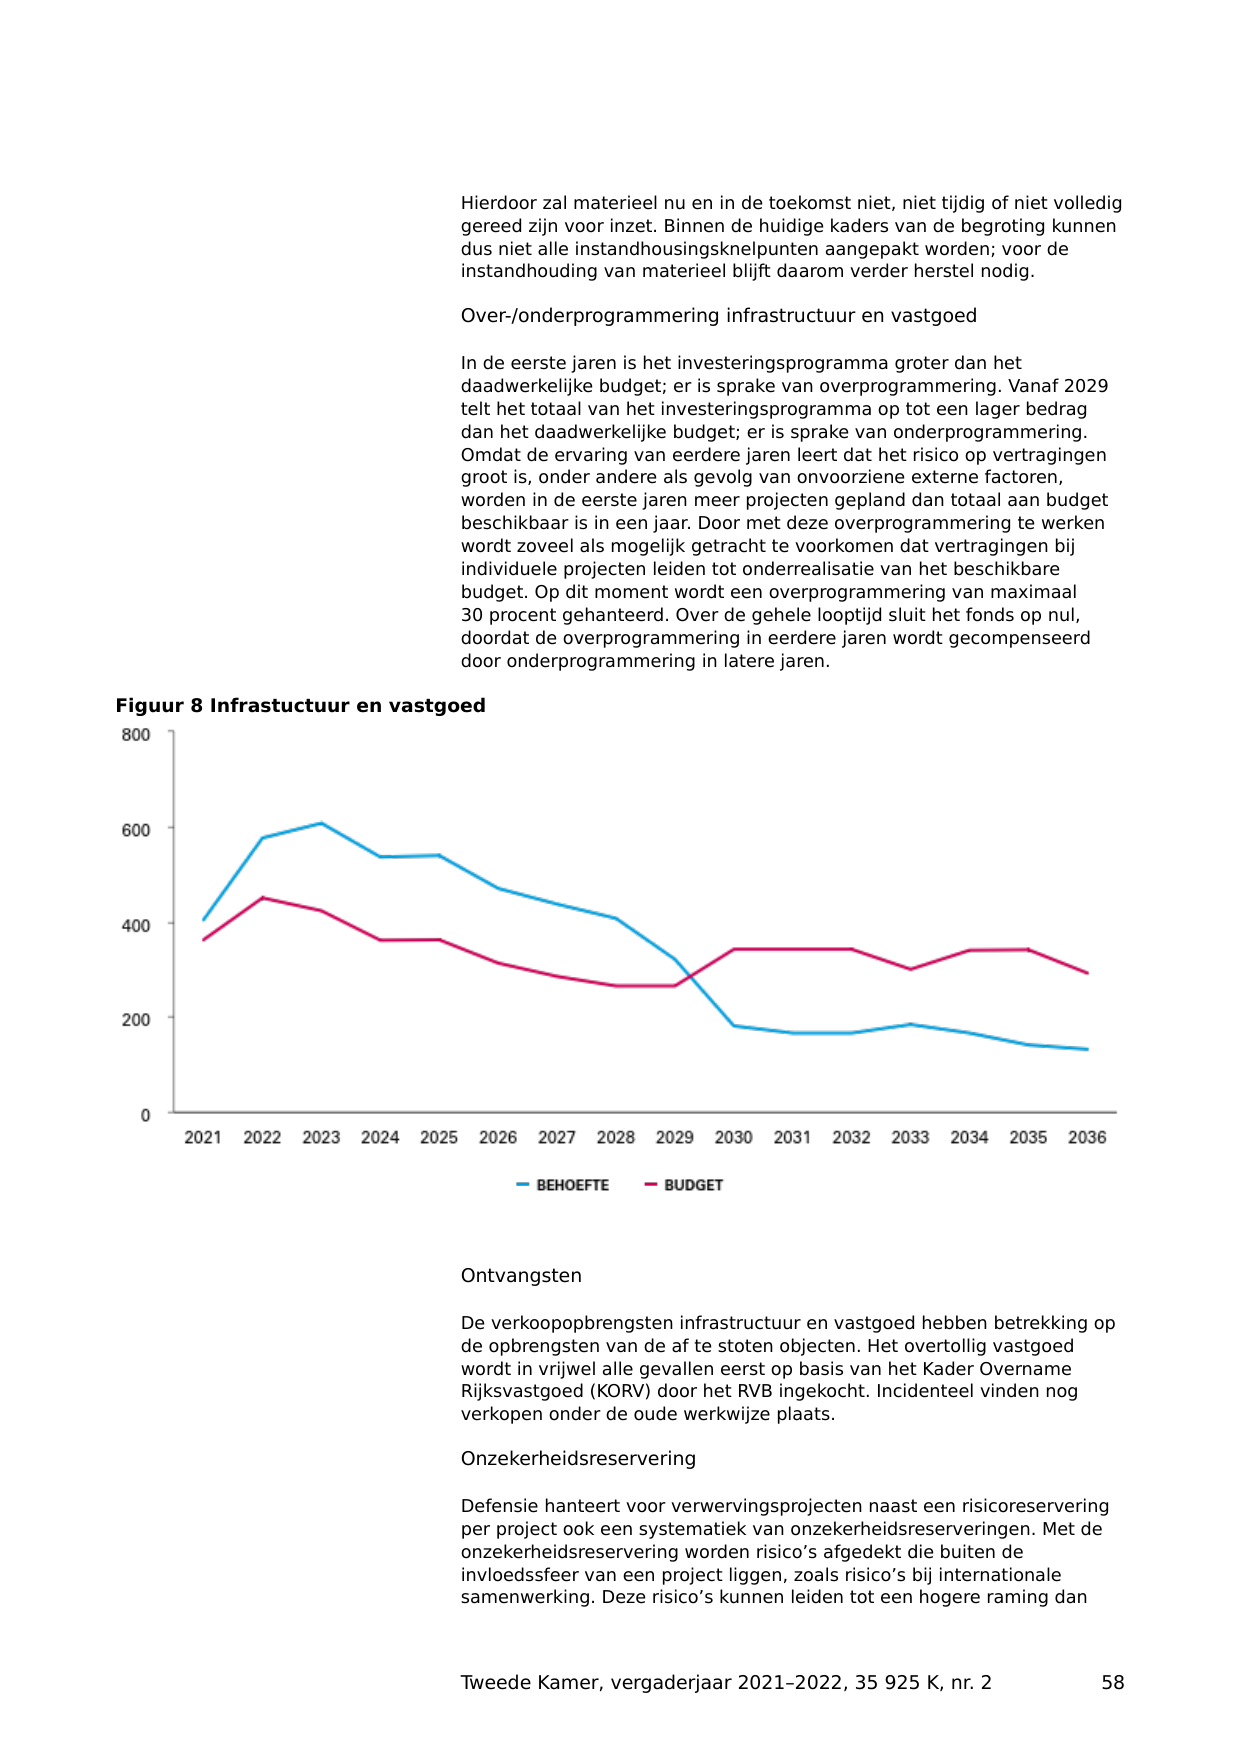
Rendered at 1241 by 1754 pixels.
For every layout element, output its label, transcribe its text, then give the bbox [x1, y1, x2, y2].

title Onzekerheidsreservering [461, 1448, 1125, 1470]
text In de eerste jaren is het investeringsprogramma groter dan het daadwerkelijke budget; er is sprake van overprogrammering. Vanaf 2029 telt het totaal van het investeringsprogramma op tot een lager bedrag dan het daadwerkelijke budget; er is sprake van onderprogrammering. Omdat de ervaring van eerdere jaren leert dat het risico op vertragingen groot is, onder andere als gevolg van onvoorziene externe factoren, worden in de eerste jaren meer projecten gepland dan totaal aan budget beschikbaar is in een jaar. Door met deze overprogrammering te werken wordt zoveel als mogelijk getracht te voorkomen dat vertragingen bij individuele projecten leiden tot onderrealisatie van het beschikbare budget. Op dit moment wordt een overprogrammering van maximaal 30 procent gehanteerd. Over de gehele looptijd sluit het fonds op nul, doordat de overprogrammering in eerdere jaren wordt gecompenseerd door onderprogrammering in latere jaren. [461, 351, 1125, 672]
text De verkoopopbrengsten infrastructuur en vastgoed hebben betrekking op de opbrengsten van de af te stoten objecten. Het overtollig vastgoed wordt in vrijwel alle gevallen eerst op basis van het Kader Overname Rijksvastgoed (KORV) door het RVB ingekocht. Incidenteel vinden nog verkopen onder de oude werkwijze plaats. [461, 1311, 1125, 1425]
text Hierdoor zal materieel nu en in de toekomst niet, niet tijdig of niet volledig gereed zijn voor inzet. Binnen de huidige kaders van de begroting kunnen dus niet alle instandhousingsknelpunten aangepakt worden; voor de instandhouding van materieel blijft daarom verder herstel nodig. [461, 191, 1125, 282]
text Defensie hanteert voor verwervingsprojecten naast een risicoreservering per project ook een systematiek van onzekerheidsreserveringen. Met de onzekerheidsreservering worden risico’s afgedekt die buiten de invloedssfeer van een project liggen, zoals risico’s bij internationale samenwerking. Deze risico’s kunnen leiden tot een hogere raming dan [461, 1494, 1125, 1608]
title Figuur 8 Infrastuctuur en vastgoed [115, 695, 1125, 717]
title Ontvangsten [461, 1265, 1125, 1287]
title Over-/onderprogrammering infrastructuur en vastgoed [461, 305, 1125, 327]
